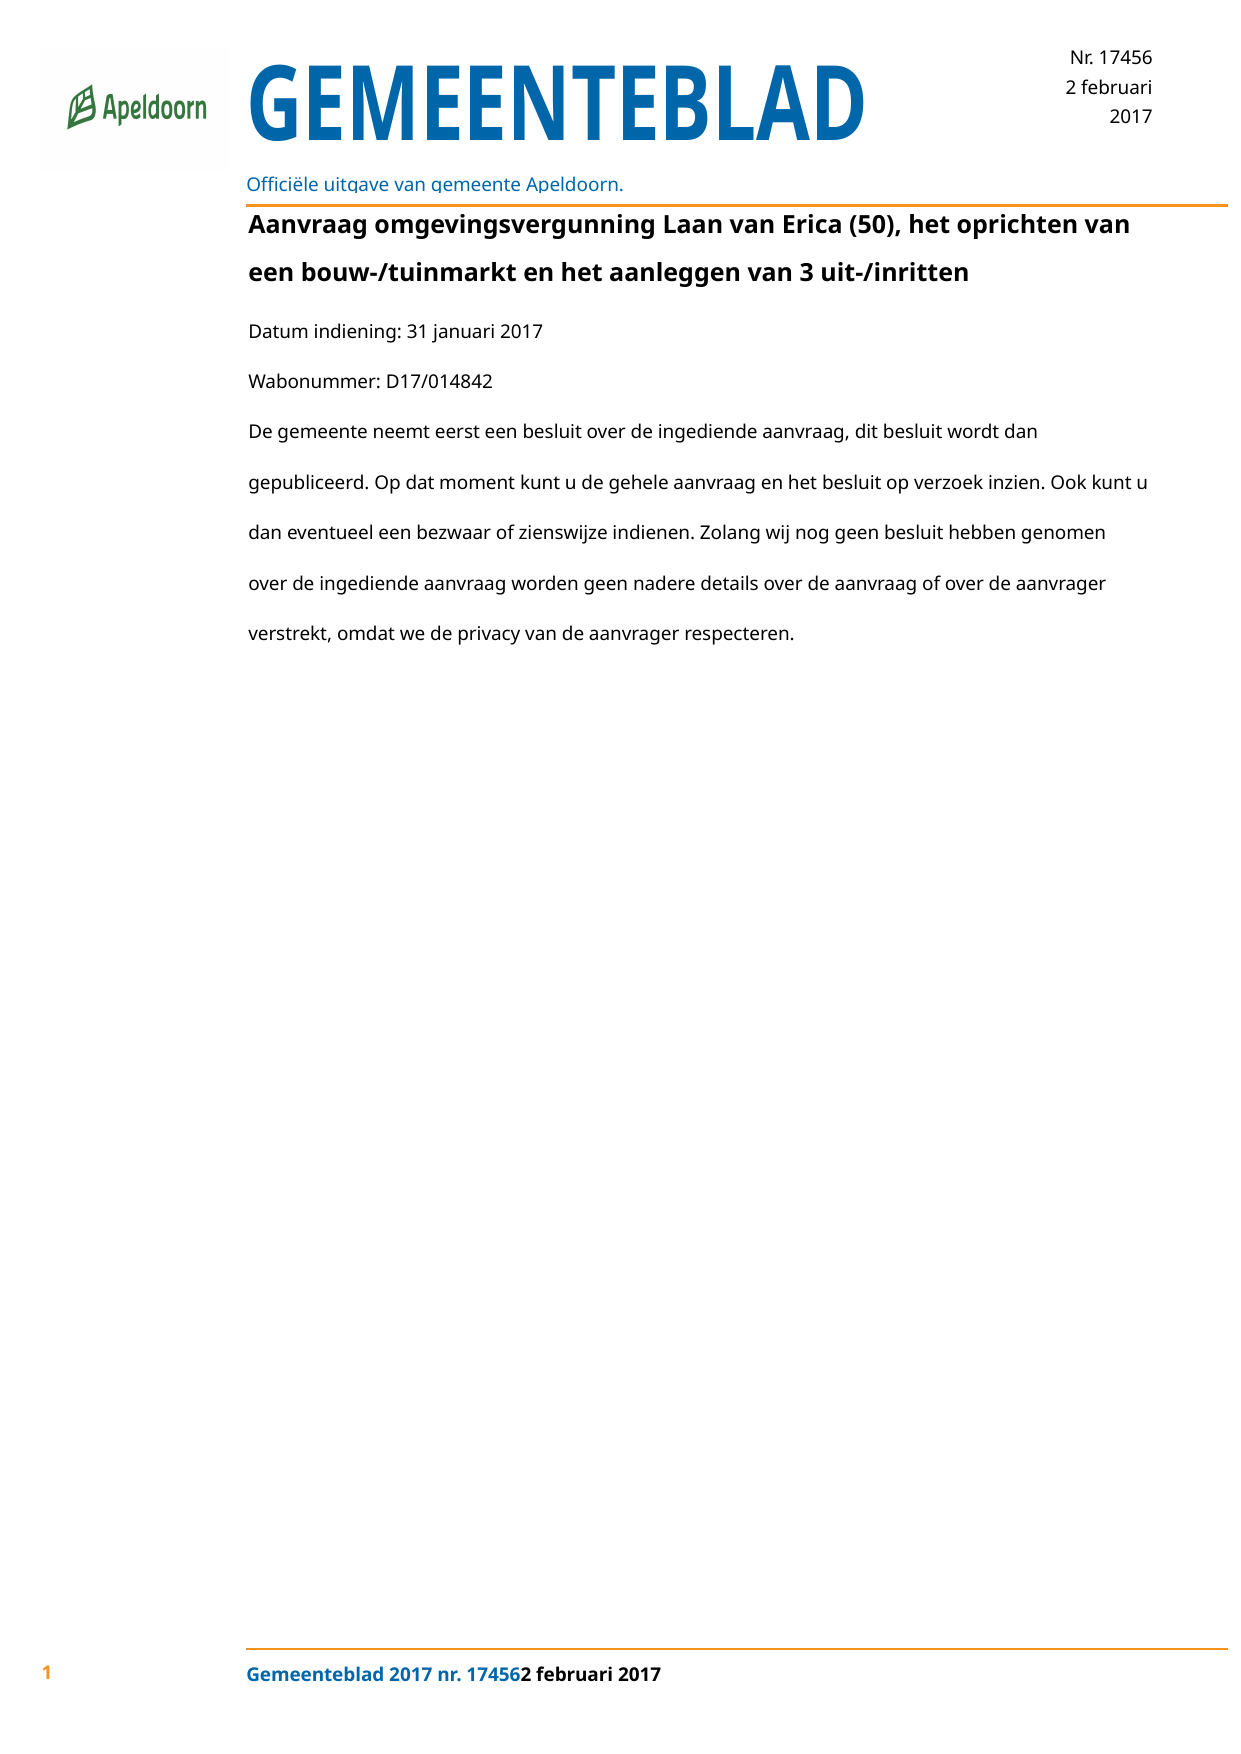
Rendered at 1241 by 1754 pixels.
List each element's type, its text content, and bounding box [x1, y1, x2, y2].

picture [41, 47, 231, 172]
text Aanvraag omgevingsvergunning Laan van Erica (50), het oprichten van een bouw-/tuinmarkt en het aanleggen van 3 uit-/inritten [248, 207, 1152, 288]
text over de ingediende aanvraag worden geen nadere details over de aanvraag of over de aanvrager [248, 570, 1152, 596]
text De gemeente neemt eerst een besluit over de ingediende aanvraag, dit besluit wordt dan [248, 419, 1152, 444]
text gepubliceerd. Op dat moment kunt u de gehele aanvraag en het besluit op verzoek inzien. Ook kunt u [248, 469, 1152, 495]
text Datum indiening: 31 januari 2017 [248, 318, 1152, 344]
text verstrekt, omdat we de privacy van de aanvrager respecteren. [248, 620, 1152, 646]
text Wabonummer: D17/014842 [248, 368, 1152, 394]
text dan eventueel een bezwaar of zienswijze indienen. Zolang wij nog geen besluit hebben genomen [248, 519, 1152, 545]
